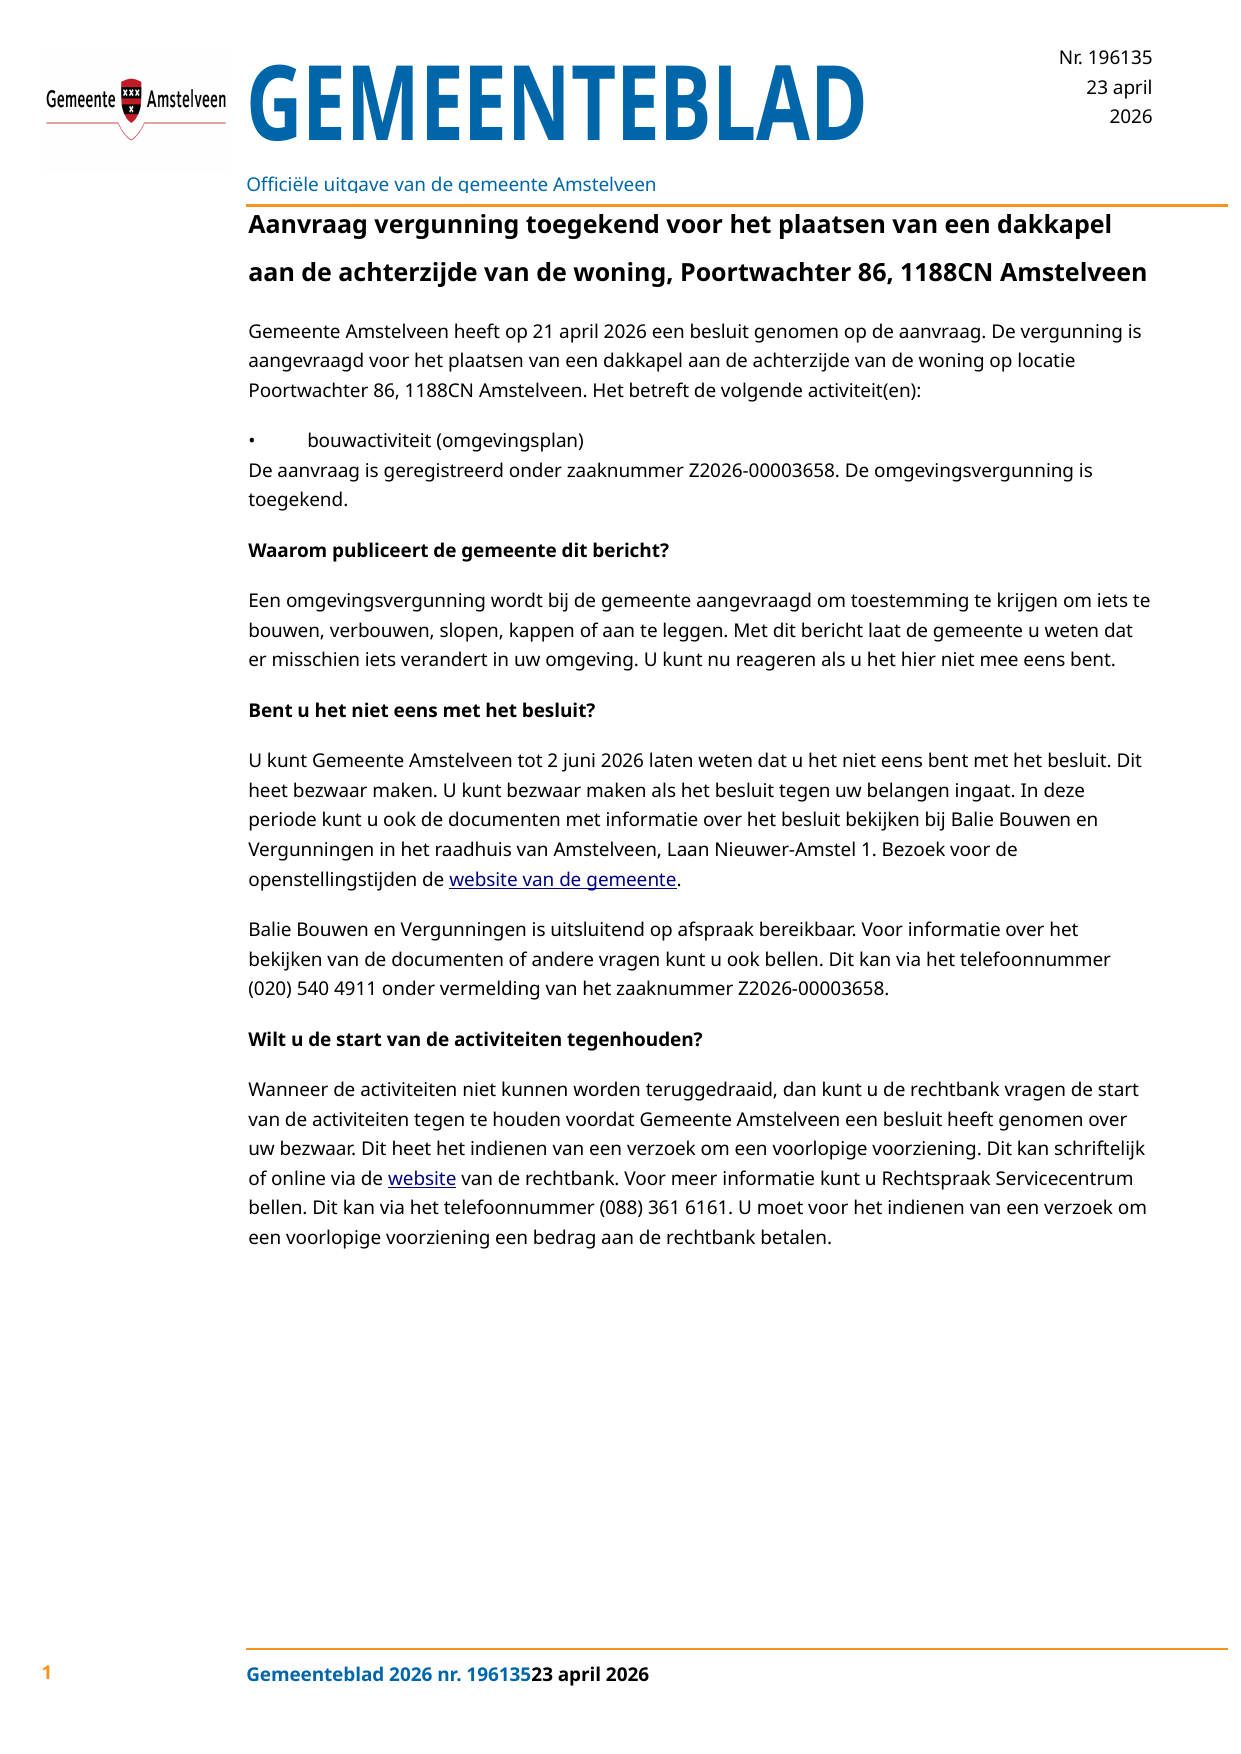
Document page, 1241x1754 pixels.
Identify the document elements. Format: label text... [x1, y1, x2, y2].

text Wanneer de activiteiten niet kunnen worden teruggedraaid, dan kunt u de rechtbank vragen de start van de activiteiten tegen te houden voordat Gemeente Amstelveen een besluit heeft genomen over uw bezwaar. Dit heet het indienen van een verzoek om een voorlopige voorziening. Dit kan schriftelijk of online via de website van de rechtbank. Voor meer informatie kunt u Rechtspraak Servicecentrum bellen. Dit kan via het telefoonnummer (088) 361 6161. U moet voor het indienen van een verzoek om een voorlopige voorziening een bedrag aan de rechtbank betalen. [248, 1076, 1152, 1250]
text Balie Bouwen en Vergunningen is uitsluitend op afspraak bereikbaar. Voor informatie over het bekijken van de documenten of andere vragen kunt u ook bellen. Dit kan via het telefoonnummer (020) 540 4911 onder vermelding van het zaaknummer Z2026-00003658. [248, 916, 1152, 1001]
text Wilt u de start van de activiteiten tegenhouden? [248, 1026, 1152, 1052]
text U kunt Gemeente Amstelveen tot 2 juni 2026 laten weten dat u het niet eens bent met het besluit. Dit heet bezwaar maken. U kunt bezwaar maken als het besluit tegen uw belangen ingaat. In deze periode kunt u ook de documenten met informatie over het besluit bekijken bij Balie Bouwen en Vergunningen in het raadhuis van Amstelveen, Laan Nieuwer-Amstel 1. Bezoek voor de openstellingstijden de website van de gemeente. [248, 747, 1152, 892]
text Gemeente Amstelveen heeft op 21 april 2026 een besluit genomen op de aanvraag. De vergunning is aangevraagd voor het plaatsen van een dakkapel aan de achterzijde van de woning op locatie Poortwachter 86, 1188CN Amstelveen. Het betreft de volgende activiteit(en): [248, 318, 1152, 403]
text Aanvraag vergunning toegekend voor het plaatsen van een dakkapel aan de achterzijde van de woning, Poortwachter 86, 1188CN Amstelveen [248, 207, 1152, 288]
list bouwactiviteit (omgevingsplan) [248, 427, 1152, 453]
text Bent u het niet eens met het besluit? [248, 697, 1152, 723]
text Waarom publiceert de gemeente dit bericht? [248, 537, 1152, 563]
text Een omgevingsvergunning wordt bij de gemeente aangevraagd om toestemming te krijgen om iets te bouwen, verbouwen, slopen, kappen of aan te leggen. Met dit bericht laat de gemeente u weten dat er misschien iets verandert in uw omgeving. U kunt nu reageren als u het hier niet mee eens bent. [248, 587, 1152, 672]
text De aanvraag is geregistreerd onder zaaknummer Z2026-00003658. De omgevingsvergunning is toegekend. [248, 457, 1152, 512]
picture [41, 47, 231, 172]
